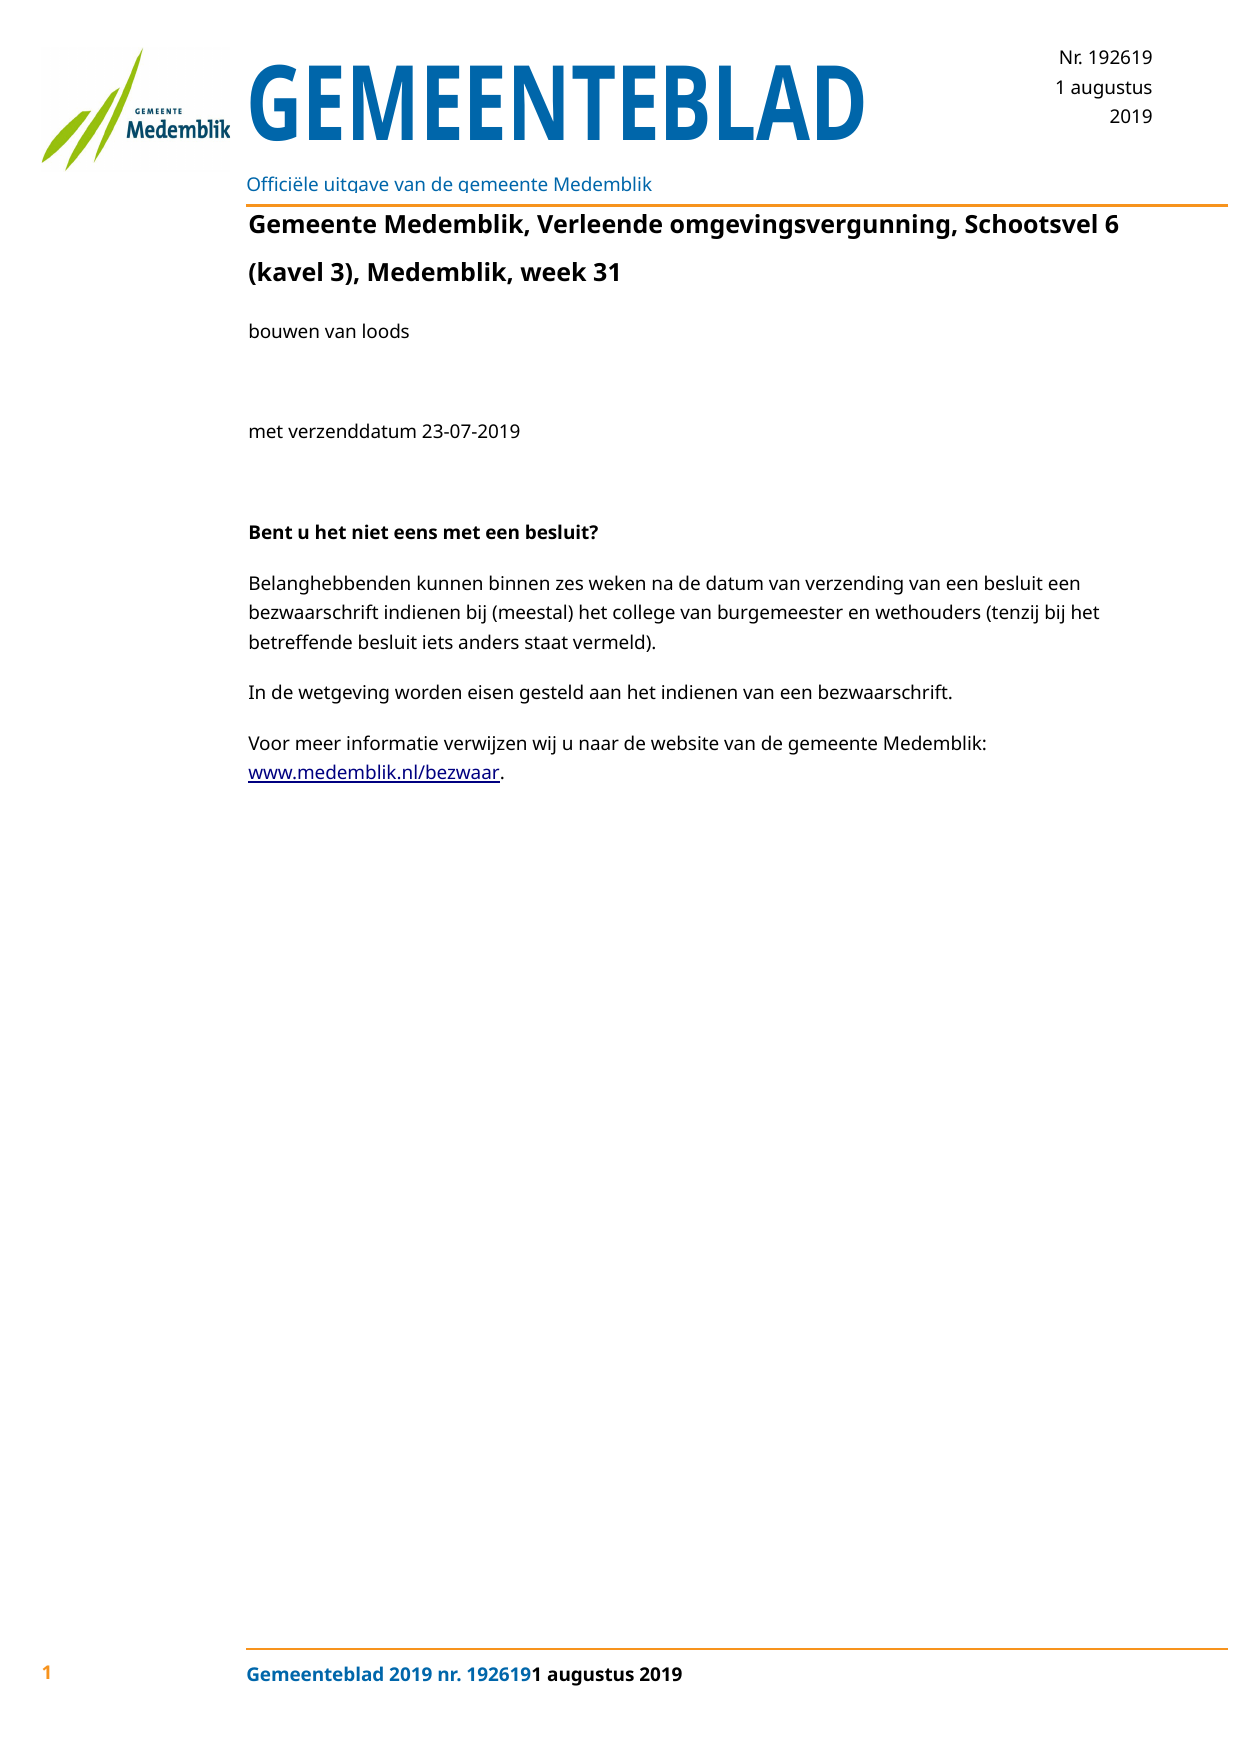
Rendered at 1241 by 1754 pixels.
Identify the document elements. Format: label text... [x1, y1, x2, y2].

text Belanghebbenden kunnen binnen zes weken na de datum van verzending van een besluit een bezwaarschrift indienen bij (meestal) het college van burgemeester en wethouders (tenzij bij het betreffende besluit iets anders staat vermeld). [248, 570, 1152, 655]
text bouwen van loods [248, 318, 1152, 344]
picture [41, 47, 231, 172]
text Bent u het niet eens met een besluit? [248, 519, 1152, 545]
text In de wetgeving worden eisen gesteld aan het indienen van een bezwaarschrift. [248, 679, 1152, 705]
text Gemeente Medemblik, Verleende omgevingsvergunning, Schootsvel 6 (kavel 3), Medemblik, week 31 [248, 207, 1152, 288]
text Voor meer informatie verwijzen wij u naar de website van de gemeente Medemblik: www.medemblik.nl/bezwaar. [248, 730, 1152, 785]
text met verzenddatum 23-07-2019 [248, 419, 1152, 444]
